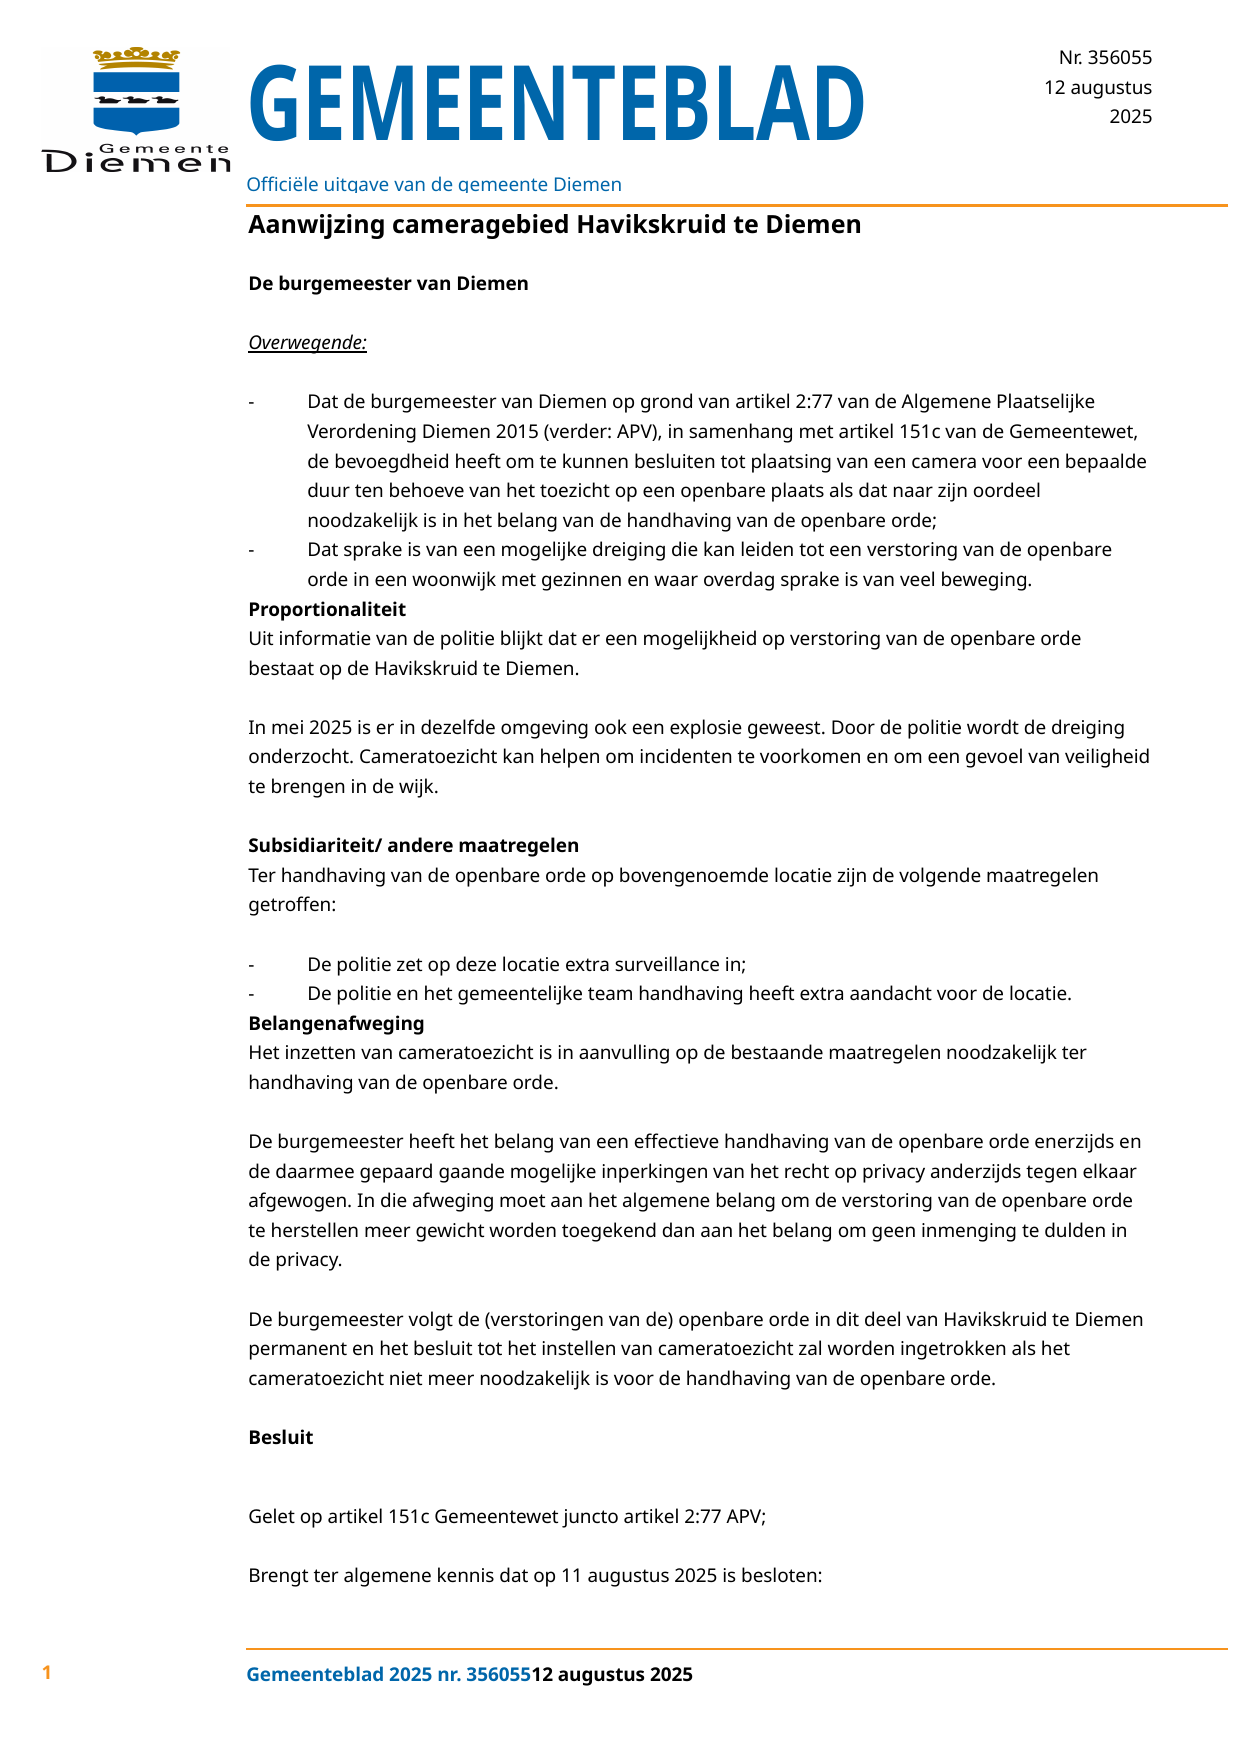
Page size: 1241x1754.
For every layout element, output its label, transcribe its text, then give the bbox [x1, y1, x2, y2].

text Ter handhaving van de openbare orde op bovengenoemde locatie zijn de volgende maatregelen getroffen: [248, 862, 1152, 917]
text Proportionaliteit [248, 596, 1152, 621]
text Subsidiariteit/ andere maatregelen [248, 832, 1152, 858]
text Besluit [248, 1424, 1152, 1450]
text De burgemeester heeft het belang van een effectieve handhaving van de openbare orde enerzijds en de daarmee gepaard gaande mogelijke inperkingen van het recht op privacy anderzijds tegen elkaar afgewogen. In die afweging moet aan het algemene belang om de verstoring van de openbare orde te herstellen meer gewicht worden toegekend dan aan het belang om geen inmenging te dulden in de privacy. [248, 1128, 1152, 1272]
text Belangenafweging [248, 1010, 1152, 1036]
text De burgemeester van Diemen [248, 270, 1152, 296]
text Gelet op artikel 151c Gemeentewet juncto artikel 2:77 APV; [248, 1503, 1152, 1529]
list Dat sprake is van een mogelijke dreiging die kan leiden tot een verstoring van de openbare orde in een woonwijk met gezinnen en waar overdag sprake is van veel beweging. [248, 537, 1152, 592]
text De burgemeester volgt de (verstoringen van de) openbare orde in dit deel van Havikskruid te Diemen permanent en het besluit tot het instellen van cameratoezicht zal worden ingetrokken als het cameratoezicht niet meer noodzakelijk is voor de handhaving van de openbare orde. [248, 1306, 1152, 1391]
text Overwegende: [248, 329, 1152, 355]
text Uit informatie van de politie blijkt dat er een mogelijkheid op verstoring van de openbare orde bestaat op de Havikskruid te Diemen. [248, 625, 1152, 681]
list De politie en het gemeentelijke team handhaving heeft extra aandacht voor de locatie. [248, 980, 1152, 1006]
picture [41, 47, 231, 172]
text In mei 2025 is er in dezelfde omgeving ook een explosie geweest. Door de politie wordt de dreiging onderzocht. Cameratoezicht kan helpen om incidenten te voorkomen en om een gevoel van veiligheid te brengen in de wijk. [248, 714, 1152, 799]
text Aanwijzing cameragebied Havikskruid te Diemen [248, 207, 1152, 241]
list De politie zet op deze locatie extra surveillance in; [248, 951, 1152, 976]
text Het inzetten van cameratoezicht is in aanvulling op de bestaande maatregelen noodzakelijk ter handhaving van de openbare orde. [248, 1039, 1152, 1095]
list Dat de burgemeester van Diemen op grond van artikel 2:77 van de Algemene Plaatselijke Verordening Diemen 2015 (verder: APV), in samenhang met artikel 151c van de Gemeentewet, de bevoegdheid heeft om te kunnen besluiten tot plaatsing van een camera voor een bepaalde duur ten behoeve van het toezicht op een openbare plaats als dat naar zijn oordeel noodzakelijk is in het belang van de handhaving van de openbare orde; [248, 389, 1152, 533]
text Brengt ter algemene kennis dat op 11 augustus 2025 is besloten: [248, 1562, 1152, 1588]
